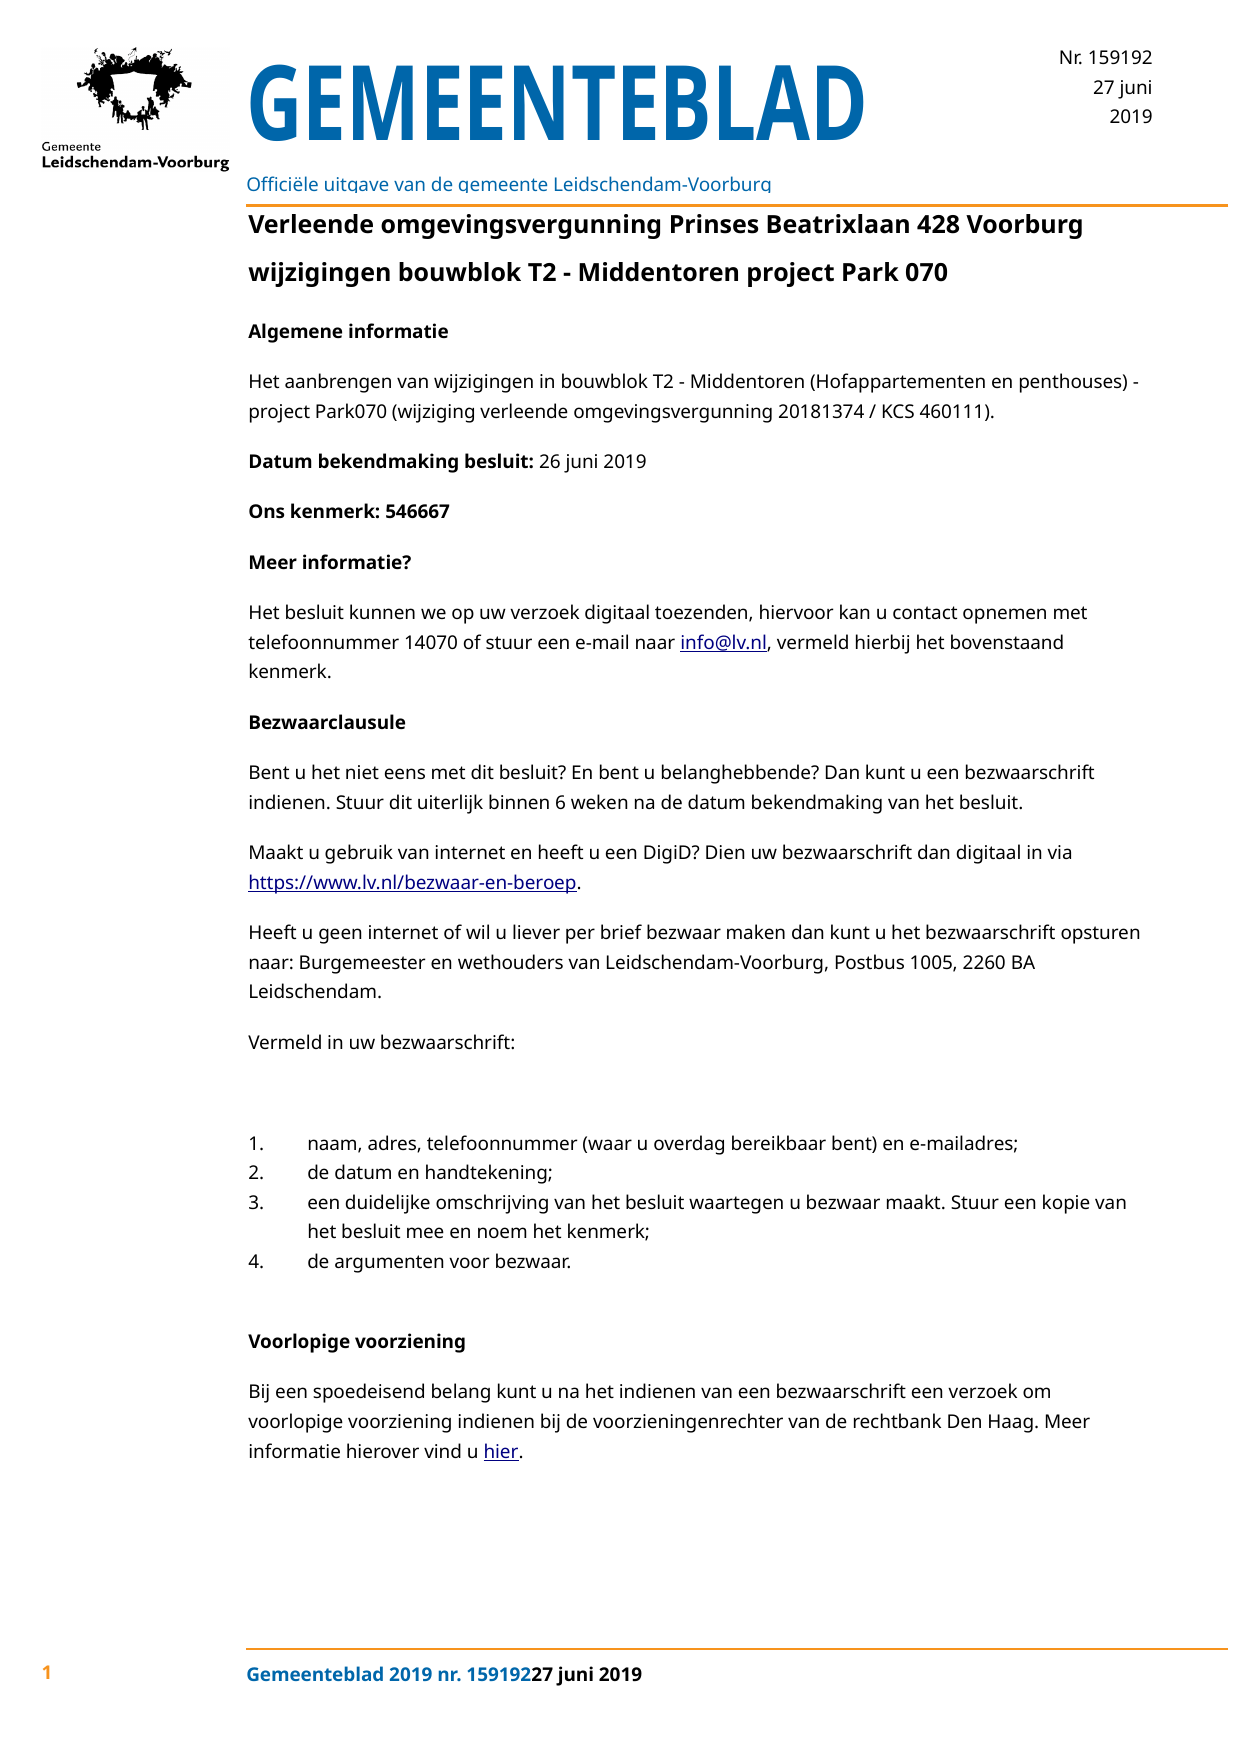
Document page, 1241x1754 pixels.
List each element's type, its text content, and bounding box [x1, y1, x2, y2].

text Datum bekendmaking besluit: 26 juni 2019 [248, 448, 1152, 474]
text Bent u het niet eens met dit besluit? En bent u belanghebbende? Dan kunt u een bezwaarschrift indienen. Stuur dit uiterlijk binnen 6 weken na de datum bekendmaking van het besluit. [248, 759, 1152, 815]
text Bezwaarclausule [248, 709, 1152, 735]
text Het besluit kunnen we op uw verzoek digitaal toezenden, hiervoor kan u contact opnemen met telefoonnummer 14070 of stuur een e-mail naar info@lv.nl, vermeld hierbij het bovenstaand kenmerk. [248, 599, 1152, 684]
list een duidelijke omschrijving van het besluit waartegen u bezwaar maakt. Stuur een kopie van het besluit mee en noem het kenmerk; [248, 1189, 1152, 1244]
text Ons kenmerk: 546667 [248, 499, 1152, 524]
text Heeft u geen internet of wil u liever per brief bezwaar maken dan kunt u het bezwaarschrift opsturen naar: Burgemeester en wethouders van Leidschendam-Voorburg, Postbus 1005, 2260 BA Leidschendam. [248, 919, 1152, 1004]
text Vermeld in uw bezwaarschrift: [248, 1029, 1152, 1055]
text Bij een spoedeisend belang kunt u na het indienen van een bezwaarschrift een verzoek om voorlopige voorziening indienen bij de voorzieningenrechter van de rechtbank Den Haag. Meer informatie hierover vind u hier. [248, 1379, 1152, 1464]
list de argumenten voor bezwaar. [248, 1248, 1152, 1274]
picture [41, 47, 231, 172]
list naam, adres, telefoonnummer (waar u overdag bereikbaar bent) en e-mailadres; [248, 1130, 1152, 1156]
text Meer informatie? [248, 549, 1152, 575]
text Voorlopige voorziening [248, 1328, 1152, 1354]
text Het aanbrengen van wijzigingen in bouwblok T2 - Middentoren (Hofappartementen en penthouses) - project Park070 (wijziging verleende omgevingsvergunning 20181374 / KCS 460111). [248, 368, 1152, 424]
text Maakt u gebruik van internet en heeft u een DigiD? Dien uw bezwaarschrift dan digitaal in via https://www.lv.nl/bezwaar-en-beroep. [248, 839, 1152, 895]
text Algemene informatie [248, 318, 1152, 344]
list de datum en handtekening; [248, 1159, 1152, 1185]
text Verleende omgevingsvergunning Prinses Beatrixlaan 428 Voorburg wijzigingen bouwblok T2 - Middentoren project Park 070 [248, 207, 1152, 288]
